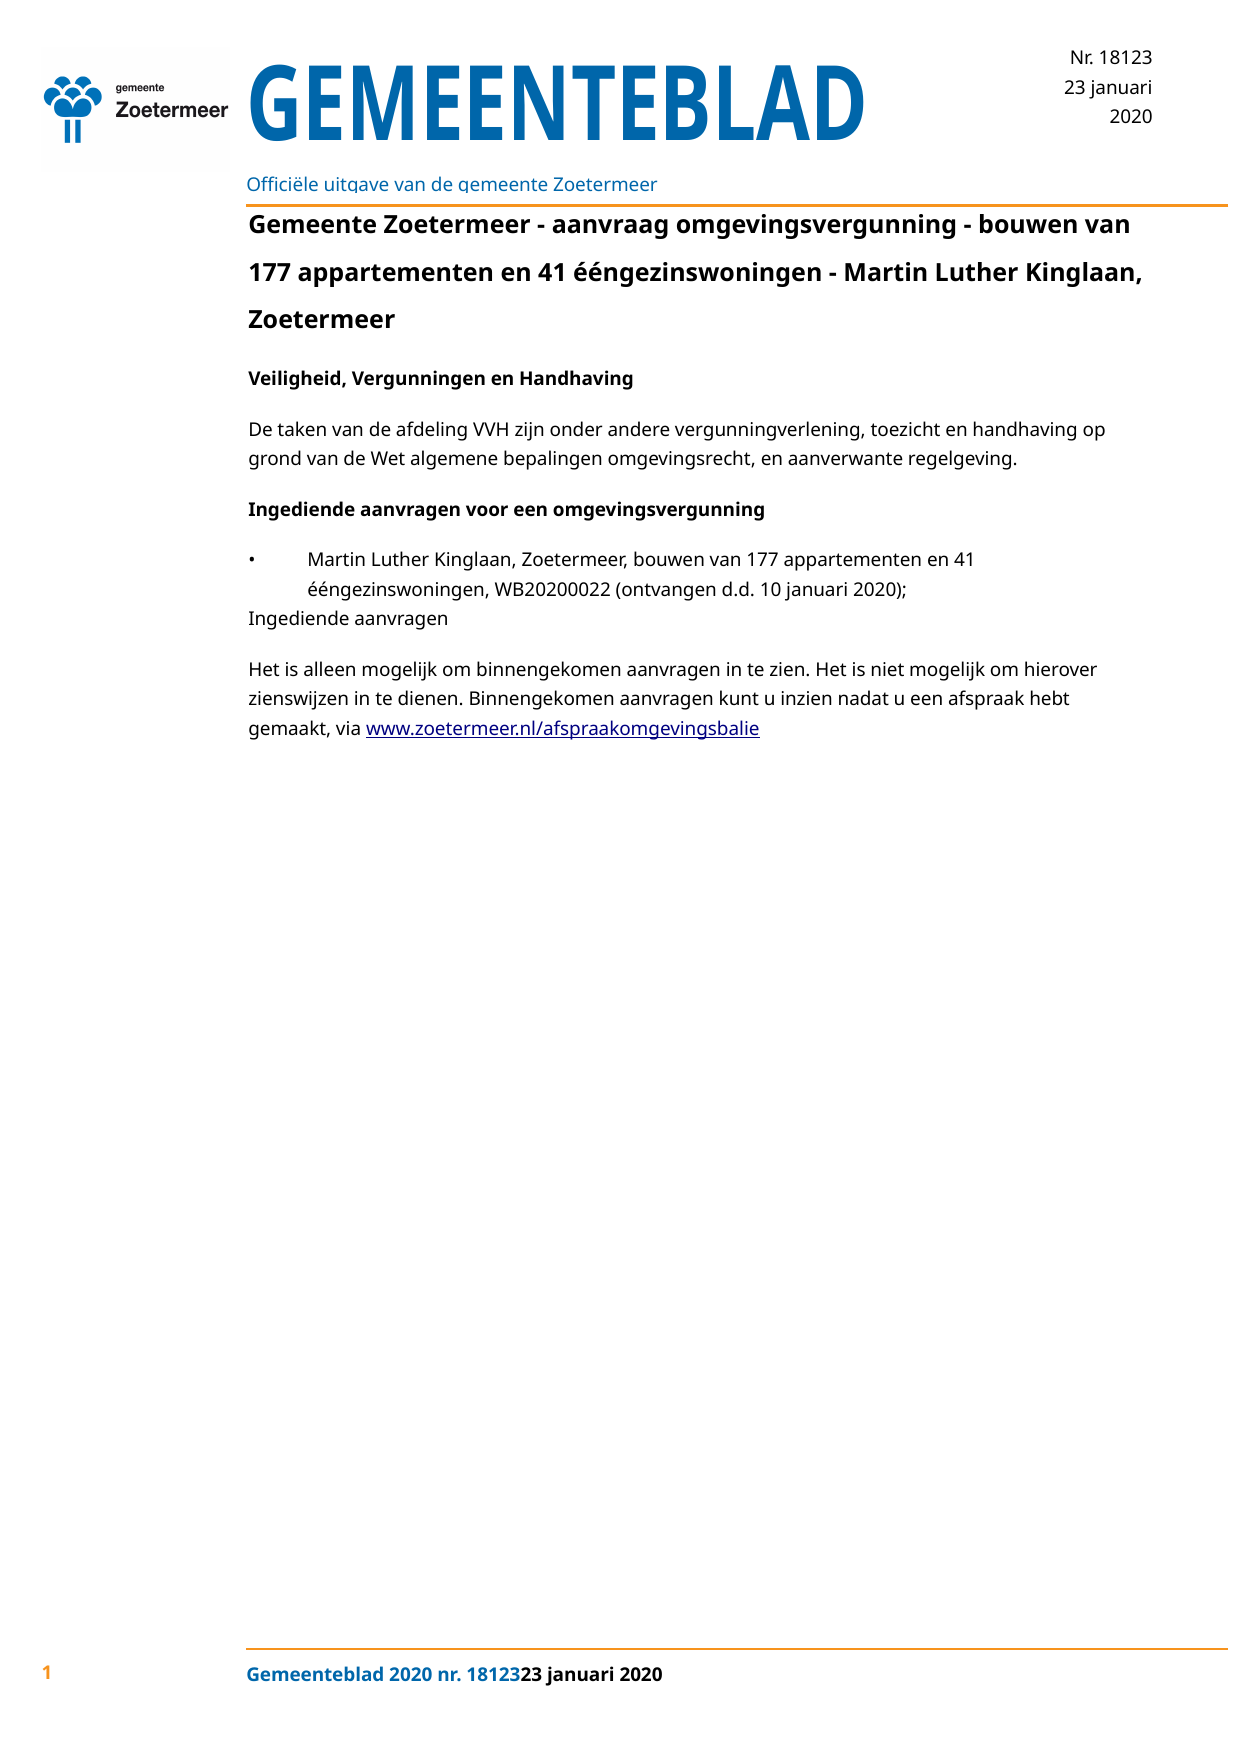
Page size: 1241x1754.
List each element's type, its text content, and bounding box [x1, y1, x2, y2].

picture [41, 47, 231, 172]
text Ingediende aanvragen [248, 606, 1152, 631]
text Veiligheid, Vergunningen en Handhaving [248, 366, 1152, 391]
list Martin Luther Kinglaan, Zoetermeer, bouwen van 177 appartementen en 41 ééngezinswoningen, WB20200022 (ontvangen d.d. 10 januari 2020); [248, 546, 1152, 602]
text Ingediende aanvragen voor een omgevingsvergunning [248, 496, 1152, 522]
text Het is alleen mogelijk om binnengekomen aanvragen in te zien. Het is niet mogelijk om hierover zienswijzen in te dienen. Binnengekomen aanvragen kunt u inzien nadat u een afspraak hebt gemaakt, via www.zoetermeer.nl/afspraakomgevingsbalie [248, 656, 1152, 741]
text De taken van de afdeling VVH zijn onder andere vergunningverlening, toezicht en handhaving op grond van de Wet algemene bepalingen omgevingsrecht, en aanverwante regelgeving. [248, 416, 1152, 471]
text Gemeente Zoetermeer - aanvraag omgevingsvergunning - bouwen van 177 appartementen en 41 ééngezinswoningen - Martin Luther Kinglaan, Zoetermeer [248, 207, 1152, 336]
